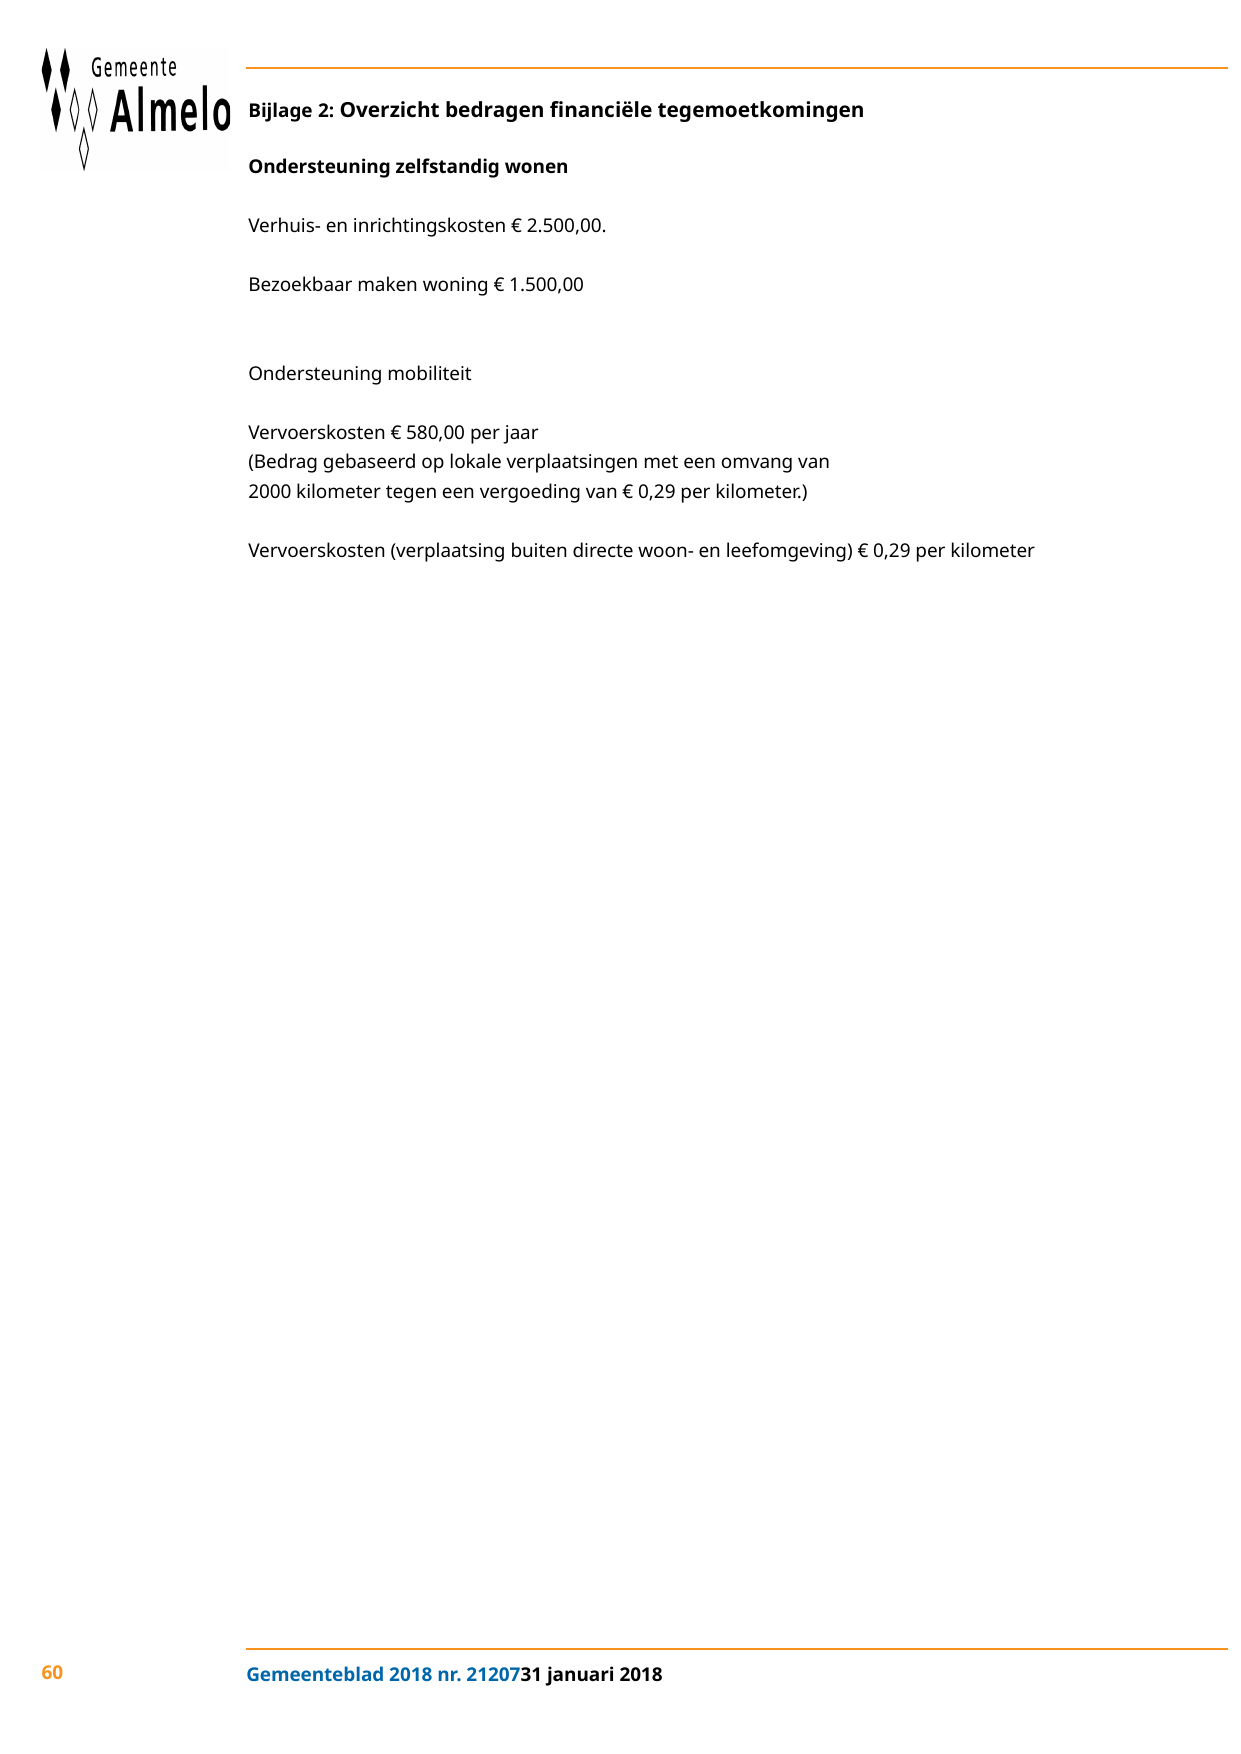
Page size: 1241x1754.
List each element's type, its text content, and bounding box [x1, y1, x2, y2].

text (Bedrag gebaseerd op lokale verplaatsingen met een omvang van [248, 449, 1152, 474]
text Bijlage 2: Overzicht bedragen financiële tegemoetkomingen [248, 95, 1152, 123]
text Bezoekbaar maken woning € 1.500,00 [248, 271, 1152, 297]
text Ondersteuning zelfstandig wonen [248, 153, 1152, 179]
picture [41, 47, 231, 172]
text Vervoerskosten (verplaatsing buiten directe woon- en leefomgeving) € 0,29 per kilometer [248, 537, 1152, 563]
text 2000 kilometer tegen een vergoeding van € 0,29 per kilometer.) [248, 478, 1152, 504]
text Ondersteuning mobiliteit [248, 360, 1152, 386]
text Verhuis- en inrichtingskosten € 2.500,00. [248, 212, 1152, 238]
text Vervoerskosten € 580,00 per jaar [248, 419, 1152, 445]
